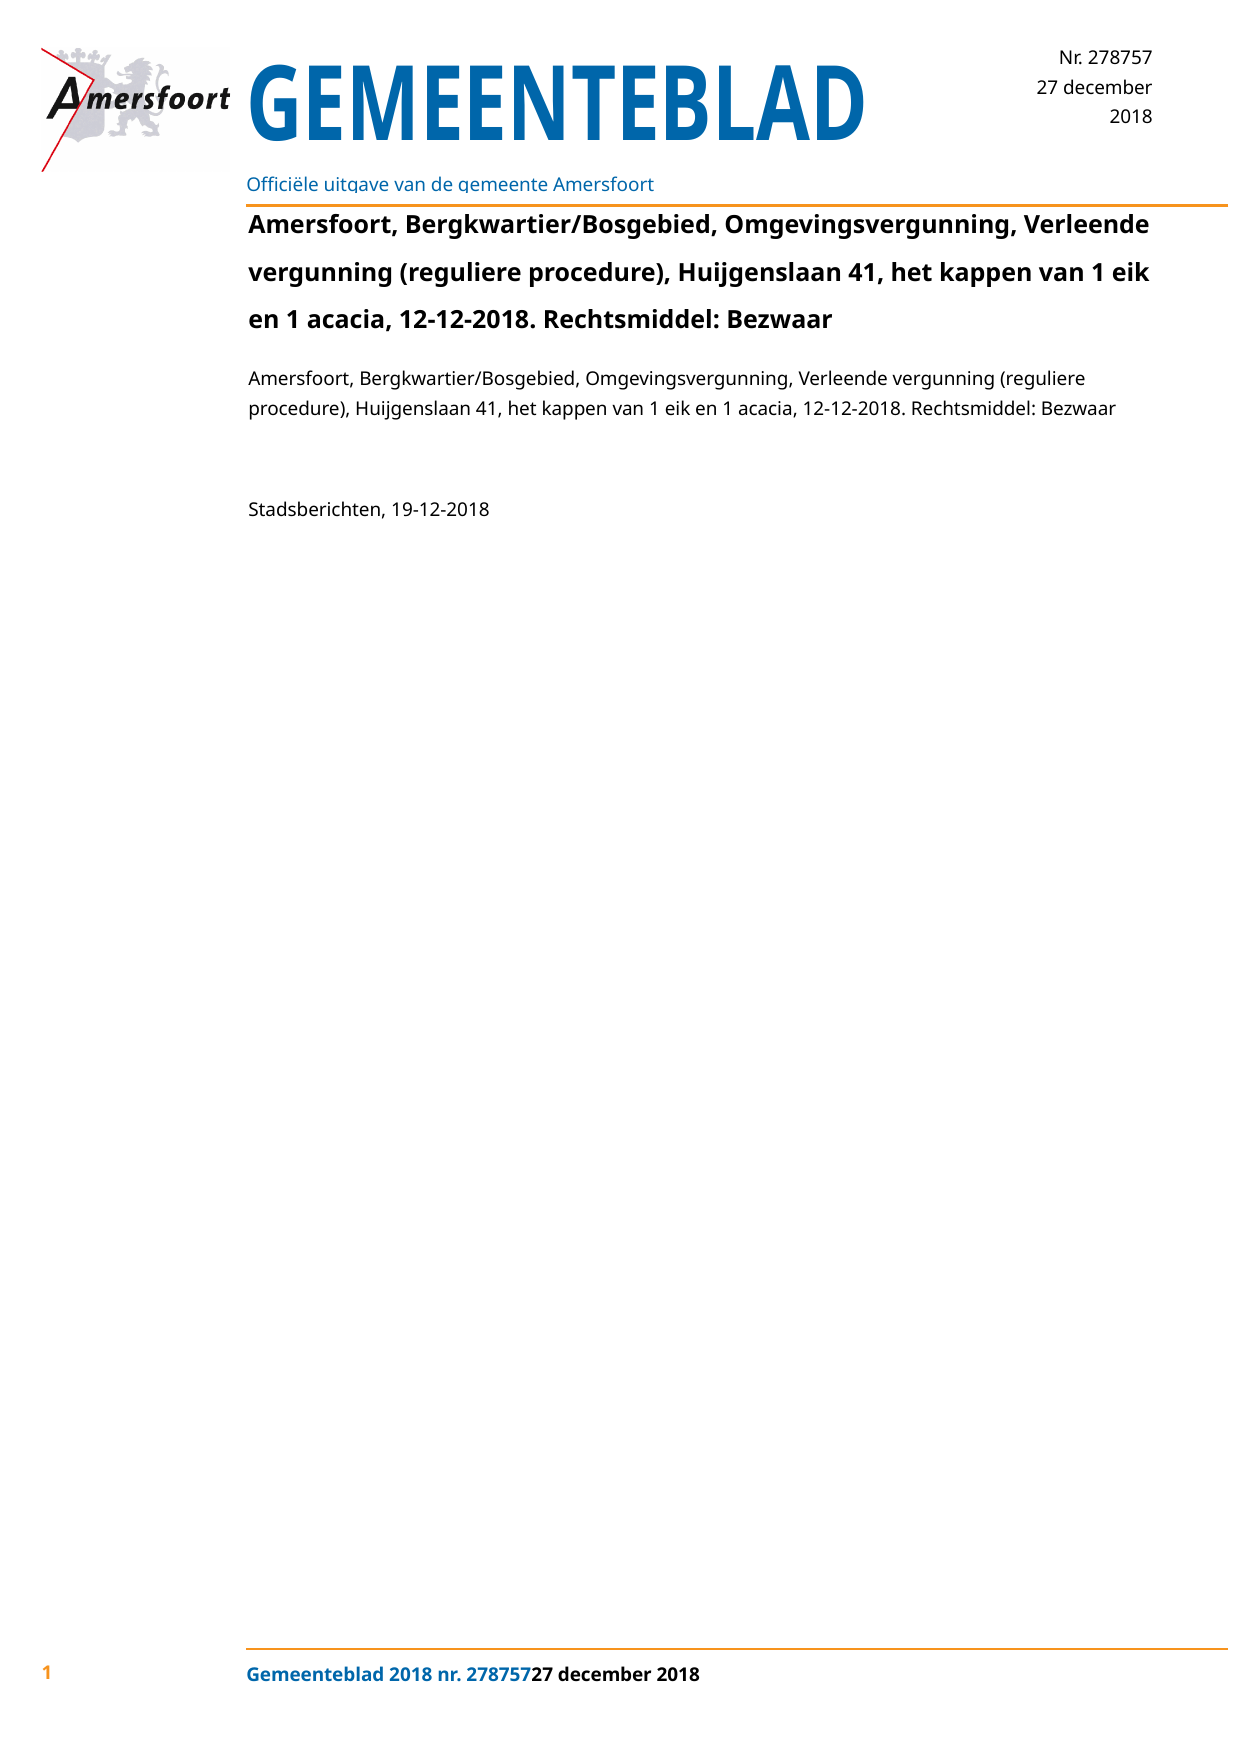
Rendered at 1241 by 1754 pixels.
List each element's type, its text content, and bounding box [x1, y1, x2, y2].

picture [41, 47, 231, 172]
text Stadsberichten, 19-12-2018 [248, 496, 1152, 522]
text Amersfoort, Bergkwartier/Bosgebied, Omgevingsvergunning, Verleende vergunning (reguliere procedure), Huijgenslaan 41, het kappen van 1 eik en 1 acacia, 12-12-2018. Rechtsmiddel: Bezwaar [248, 366, 1152, 421]
text Amersfoort, Bergkwartier/Bosgebied, Omgevingsvergunning, Verleende vergunning (reguliere procedure), Huijgenslaan 41, het kappen van 1 eik en 1 acacia, 12-12-2018. Rechtsmiddel: Bezwaar [248, 207, 1152, 336]
